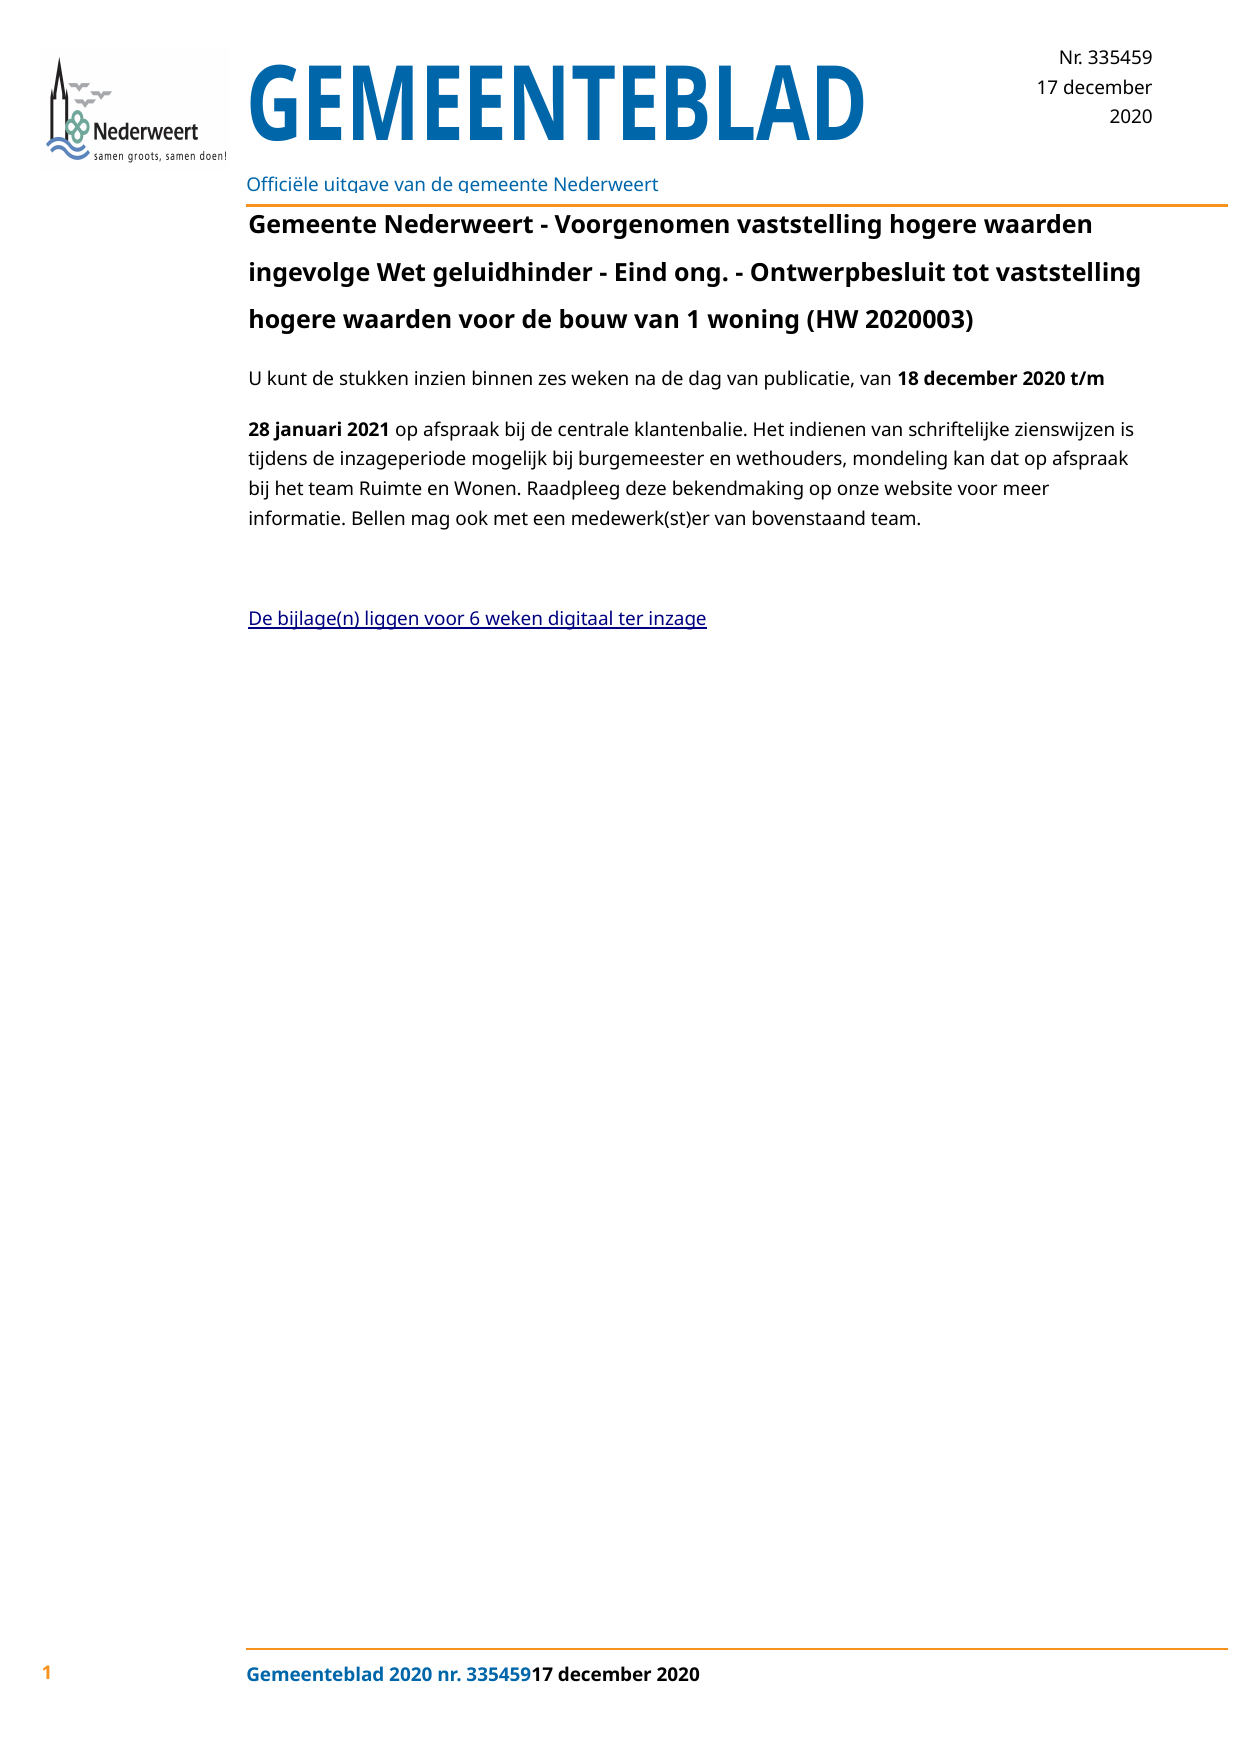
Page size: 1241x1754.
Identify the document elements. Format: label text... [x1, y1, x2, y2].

text U kunt de stukken inzien binnen zes weken na de dag van publicatie, van 18 december 2020 t/m [248, 366, 1152, 391]
text 28 januari 2021 op afspraak bij de centrale klantenbalie. Het indienen van schriftelijke zienswijzen is tijdens de inzageperiode mogelijk bij burgemeester en wethouders, mondeling kan dat op afspraak bij het team Ruimte en Wonen. Raadpleeg deze bekendmaking op onze website voor meer informatie. Bellen mag ook met een medewerk(st)er van bovenstaand team. [248, 416, 1152, 530]
picture [41, 47, 231, 172]
text Gemeente Nederweert - Voorgenomen vaststelling hogere waarden ingevolge Wet geluidhinder - Eind ong. - Ontwerpbesluit tot vaststelling hogere waarden voor de bouw van 1 woning (HW 2020003) [248, 207, 1152, 336]
text De bijlage(n) liggen voor 6 weken digitaal ter inzage [248, 606, 1152, 631]
